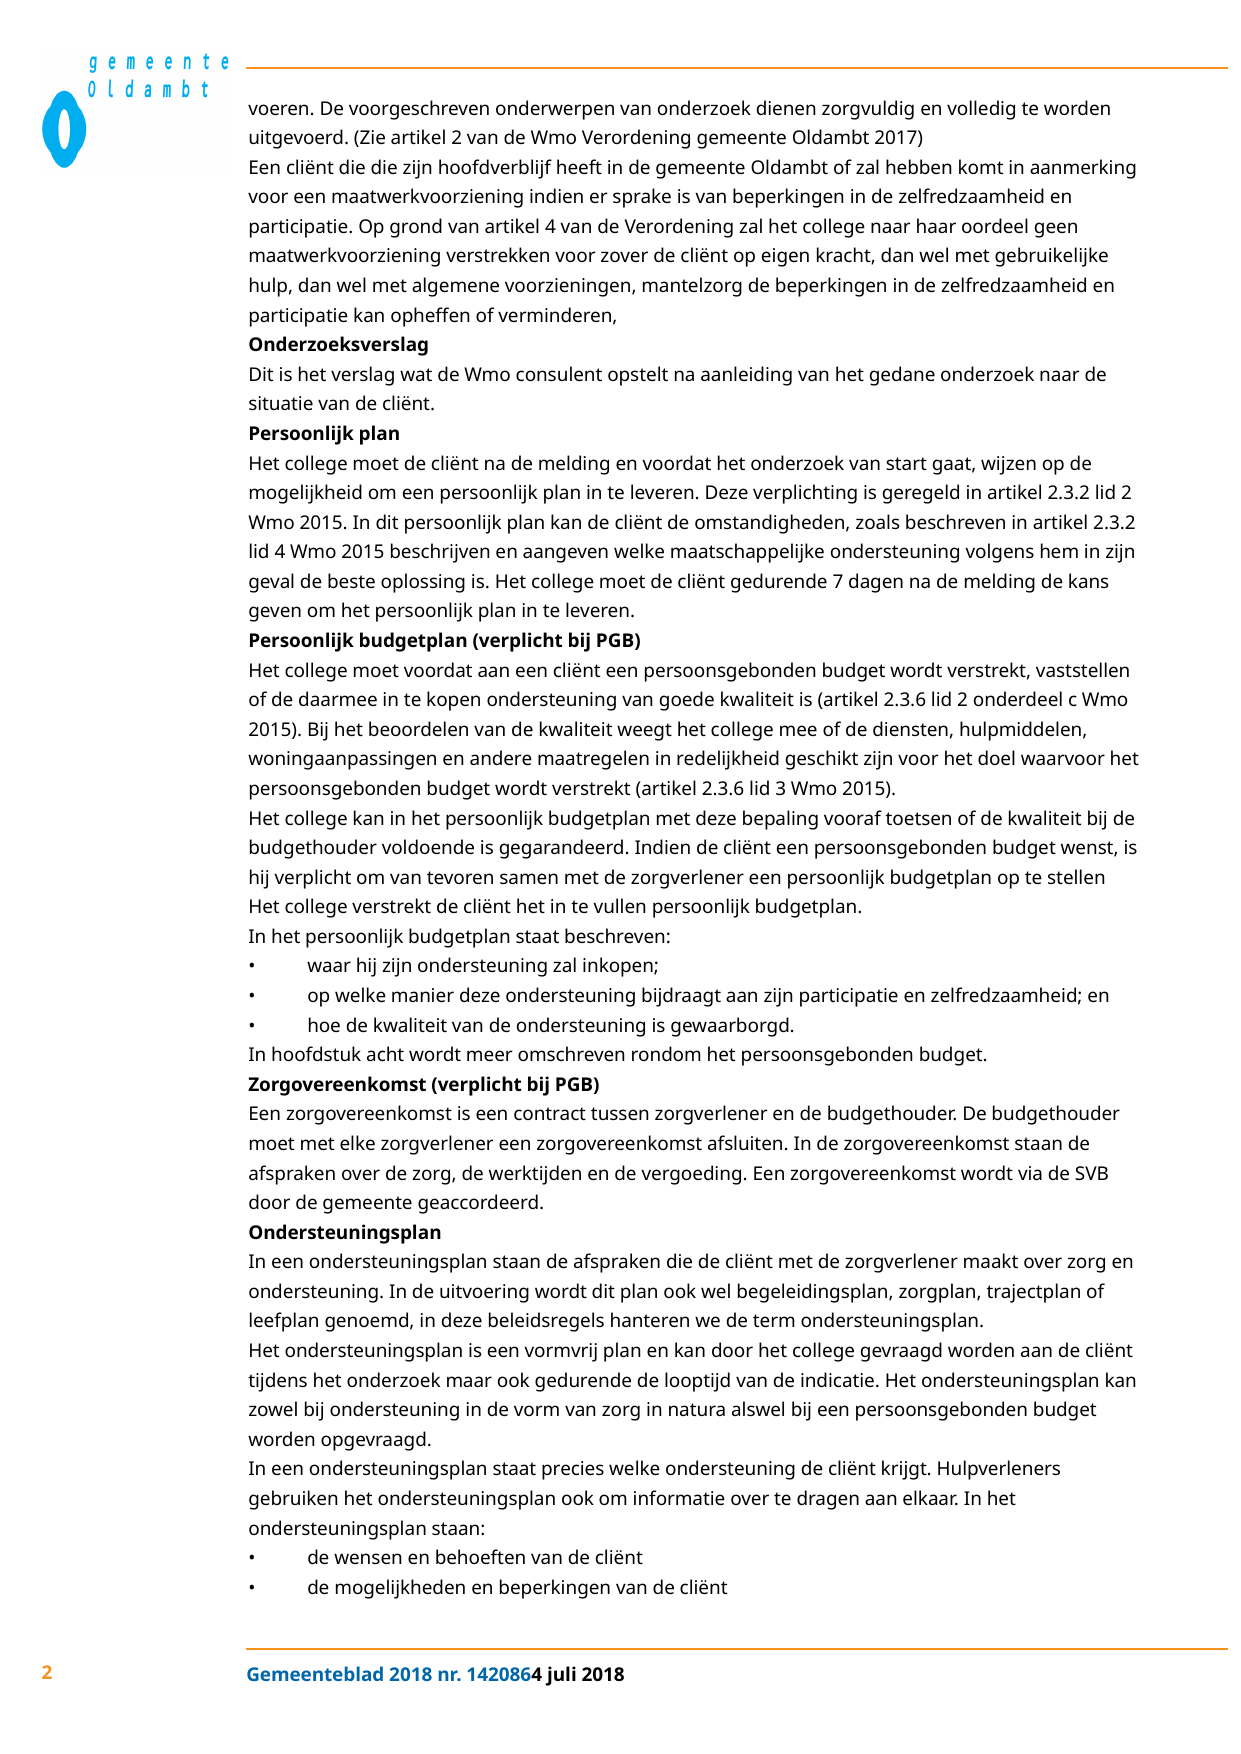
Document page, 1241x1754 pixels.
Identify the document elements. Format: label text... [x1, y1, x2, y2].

text Persoonlijk budgetplan (verplicht bij PGB) [248, 627, 1152, 653]
text Het college moet de cliënt na de melding en voordat het onderzoek van start gaat, wijzen op de mogelijkheid om een persoonlijk plan in te leveren. Deze verplichting is geregeld in artikel 2.3.2 lid 2 Wmo 2015. In dit persoonlijk plan kan de cliënt de omstandigheden, zoals beschreven in artikel 2.3.2 lid 4 Wmo 2015 beschrijven en aangeven welke maatschappelijke ondersteuning volgens hem in zijn geval de beste oplossing is. Het college moet de cliënt gedurende 7 dagen na de melding de kans geven om het persoonlijk plan in te leveren. [248, 450, 1152, 623]
text Zorgovereenkomst (verplicht bij PGB) [248, 1071, 1152, 1097]
text In een ondersteuningsplan staan de afspraken die de cliënt met de zorgverlener maakt over zorg en ondersteuning. In de uitvoering wordt dit plan ook wel begeleidingsplan, zorgplan, trajectplan of leefplan genoemd, in deze beleidsregels hanteren we de term ondersteuningsplan. [248, 1248, 1152, 1333]
text Een cliënt die die zijn hoofdverblijf heeft in de gemeente Oldambt of zal hebben komt in aanmerking voor een maatwerkvoorziening indien er sprake is van beperkingen in de zelfredzaamheid en participatie. Op grond van artikel 4 van de Verordening zal het college naar haar oordeel geen maatwerkvoorziening verstrekken voor zover de cliënt op eigen kracht, dan wel met gebruikelijke hulp, dan wel met algemene voorzieningen, mantelzorg de beperkingen in de zelfredzaamheid en participatie kan opheffen of verminderen, [248, 154, 1152, 328]
text voeren. De voorgeschreven onderwerpen van onderzoek dienen zorgvuldig en volledig te worden uitgevoerd. (Zie artikel 2 van de Wmo Verordening gemeente Oldambt 2017) [248, 95, 1152, 150]
text Het ondersteuningsplan is een vormvrij plan en kan door het college gevraagd worden aan de cliënt tijdens het onderzoek maar ook gedurende de looptijd van de indicatie. Het ondersteuningsplan kan zowel bij ondersteuning in de vorm van zorg in natura alswel bij een persoonsgebonden budget worden opgevraagd. [248, 1337, 1152, 1452]
list op welke manier deze ondersteuning bijdraagt aan zijn participatie en zelfredzaamheid; en [248, 982, 1152, 1008]
text In hoofdstuk acht wordt meer omschreven rondom het persoonsgebonden budget. [248, 1041, 1152, 1067]
list de wensen en behoeften van de cliënt [248, 1544, 1152, 1570]
text In het persoonlijk budgetplan staat beschreven: [248, 923, 1152, 949]
list waar hij zijn ondersteuning zal inkopen; [248, 953, 1152, 978]
text Onderzoeksverslag [248, 331, 1152, 357]
list de mogelijkheden en beperkingen van de cliënt [248, 1574, 1152, 1600]
text Persoonlijk plan [248, 420, 1152, 446]
list hoe de kwaliteit van de ondersteuning is gewaarborgd. [248, 1012, 1152, 1038]
text Een zorgovereenkomst is een contract tussen zorgverlener en de budgethouder. De budgethouder moet met elke zorgverlener een zorgovereenkomst afsluiten. In de zorgovereenkomst staan de afspraken over de zorg, de werktijden en de vergoeding. Een zorgovereenkomst wordt via de SVB door de gemeente geaccordeerd. [248, 1101, 1152, 1215]
picture [41, 47, 231, 172]
text Het college verstrekt de cliënt het in te vullen persoonlijk budgetplan. [248, 893, 1152, 919]
text Het college moet voordat aan een cliënt een persoonsgebonden budget wordt verstrekt, vaststellen of de daarmee in te kopen ondersteuning van goede kwaliteit is (artikel 2.3.6 lid 2 onderdeel c Wmo 2015). Bij het beoordelen van de kwaliteit weegt het college mee of de diensten, hulpmiddelen, woningaanpassingen en andere maatregelen in redelijkheid geschikt zijn voor het doel waarvoor het persoonsgebonden budget wordt verstrekt (artikel 2.3.6 lid 3 Wmo 2015). [248, 657, 1152, 801]
text Dit is het verslag wat de Wmo consulent opstelt na aanleiding van het gedane onderzoek naar de situatie van de cliënt. [248, 361, 1152, 416]
text Het college kan in het persoonlijk budgetplan met deze bepaling vooraf toetsen of de kwaliteit bij de budgethouder voldoende is gegarandeerd. Indien de cliënt een persoonsgebonden budget wenst, is hij verplicht om van tevoren samen met de zorgverlener een persoonlijk budgetplan op te stellen [248, 805, 1152, 890]
text Ondersteuningsplan [248, 1219, 1152, 1245]
text In een ondersteuningsplan staat precies welke ondersteuning de cliënt krijgt. Hulpverleners gebruiken het ondersteuningsplan ook om informatie over te dragen aan elkaar. In het ondersteuningsplan staan: [248, 1456, 1152, 1541]
